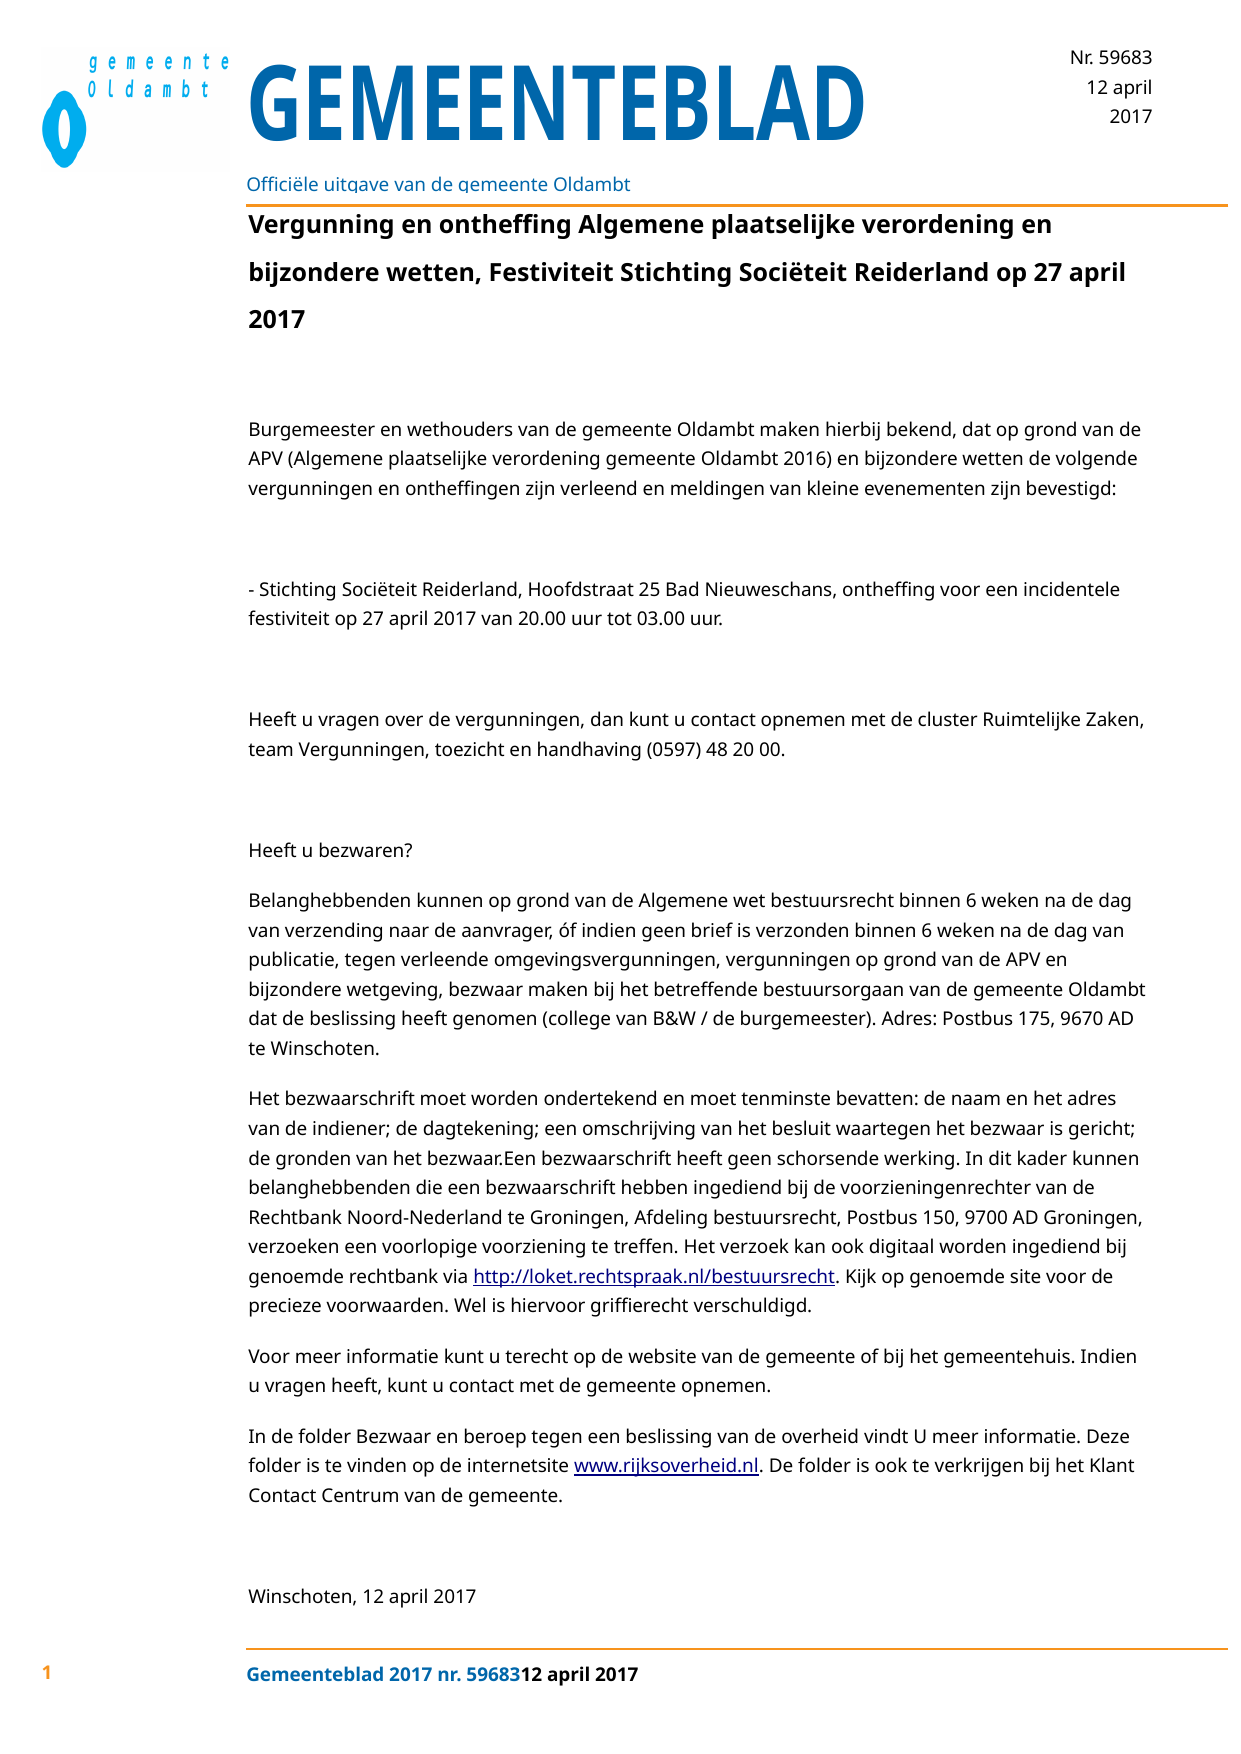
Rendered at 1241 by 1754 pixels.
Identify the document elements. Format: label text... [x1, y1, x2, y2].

text Heeft u bezwaren? [248, 837, 1152, 862]
picture [41, 47, 231, 172]
text Winschoten, 12 april 2017 [248, 1583, 1152, 1609]
text - Stichting Sociëteit Reiderland, Hoofdstraat 25 Bad Nieuweschans, ontheffing voor een incidentele festiviteit op 27 april 2017 van 20.00 uur tot 03.00 uur. [248, 576, 1152, 631]
text Het bezwaarschrift moet worden ondertekend en moet tenminste bevatten: de naam en het adres van de indiener; de dagtekening; een omschrijving van het besluit waartegen het bezwaar is gericht; de gronden van het bezwaar.Een bezwaarschrift heeft geen schorsende werking. In dit kader kunnen belanghebbenden die een bezwaarschrift hebben ingediend bij de voorzieningenrechter van de Rechtbank Noord-Nederland te Groningen, Afdeling bestuursrecht, Postbus 150, 9700 AD Groningen, verzoeken een voorlopige voorziening te treffen. Het verzoek kan ook digitaal worden ingediend bij genoemde rechtbank via http://loket.rechtspraak.nl/bestuursrecht. Kijk op genoemde site voor de precieze voorwaarden. Wel is hiervoor griffierecht verschuldigd. [248, 1086, 1152, 1318]
text Belanghebbenden kunnen op grond van de Algemene wet bestuursrecht binnen 6 weken na de dag van verzending naar de aanvrager, óf indien geen brief is verzonden binnen 6 weken na de dag van publicatie, tegen verleende omgevingsvergunningen, vergunningen op grond van de APV en bijzondere wetgeving, bezwaar maken bij het betreffende bestuursorgaan van de gemeente Oldambt dat de beslissing heeft genomen (college van B&W / de burgemeester). Adres: Postbus 175, 9670 AD te Winschoten. [248, 887, 1152, 1061]
text Heeft u vragen over de vergunningen, dan kunt u contact opnemen met de cluster Ruimtelijke Zaken, team Vergunningen, toezicht en handhaving (0597) 48 20 00. [248, 706, 1152, 762]
text Burgemeester en wethouders van de gemeente Oldambt maken hierbij bekend, dat op grond van de APV (Algemene plaatselijke verordening gemeente Oldambt 2016) en bijzondere wetten de volgende vergunningen en ontheffingen zijn verleend en meldingen van kleine evenementen zijn bevestigd: [248, 416, 1152, 501]
text Voor meer informatie kunt u terecht op de website van de gemeente of bij het gemeentehuis. Indien u vragen heeft, kunt u contact met de gemeente opnemen. [248, 1343, 1152, 1398]
text In de folder Bezwaar en beroep tegen een beslissing van de overheid vindt U meer informatie. Deze folder is te vinden op de internetsite www.rijksoverheid.nl. De folder is ook te verkrijgen bij het Klant Contact Centrum van de gemeente. [248, 1423, 1152, 1508]
text Vergunning en ontheffing Algemene plaatselijke verordening en bijzondere wetten, Festiviteit Stichting Sociëteit Reiderland op 27 april 2017 [248, 207, 1152, 336]
